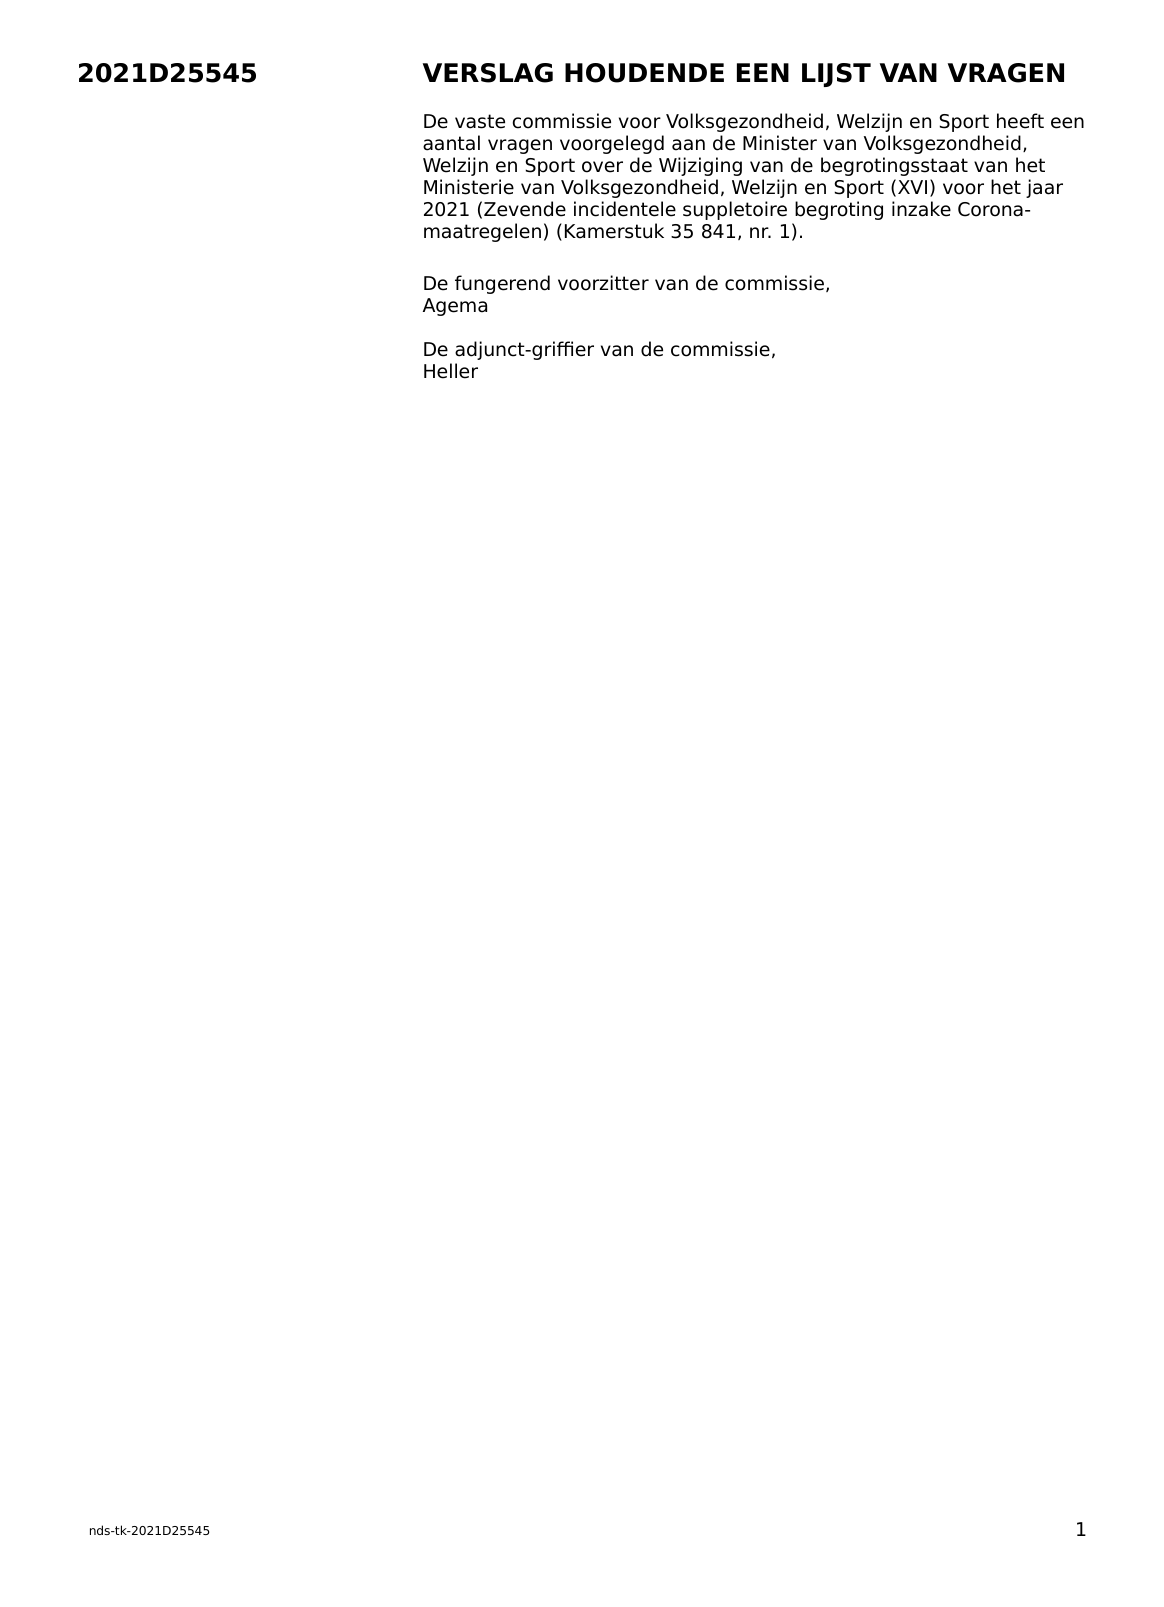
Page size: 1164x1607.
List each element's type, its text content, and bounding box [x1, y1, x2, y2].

text De adjunct-griffier van de commissie, Heller [422, 339, 1087, 383]
text De vaste commissie voor Volksgezondheid, Welzijn en Sport heeft een aantal vragen voorgelegd aan de Minister van Volksgezondheid, Welzijn en Sport over de Wijziging van de begrotingsstaat van het Ministerie van Volksgezondheid, Welzijn en Sport (XVI) voor het jaar 2021 (Zevende incidentele suppletoire begroting inzake Corona-maatregelen) (Kamerstuk 35 841, nr. 1). [422, 111, 1087, 243]
text nds-tk-2021D25545 [88, 1524, 323, 1538]
text 2021D25545 VERSLAG HOUDENDE EEN LIJST VAN VRAGEN [77, 59, 1087, 89]
text De fungerend voorzitter van de commissie, Agema [422, 273, 1087, 317]
